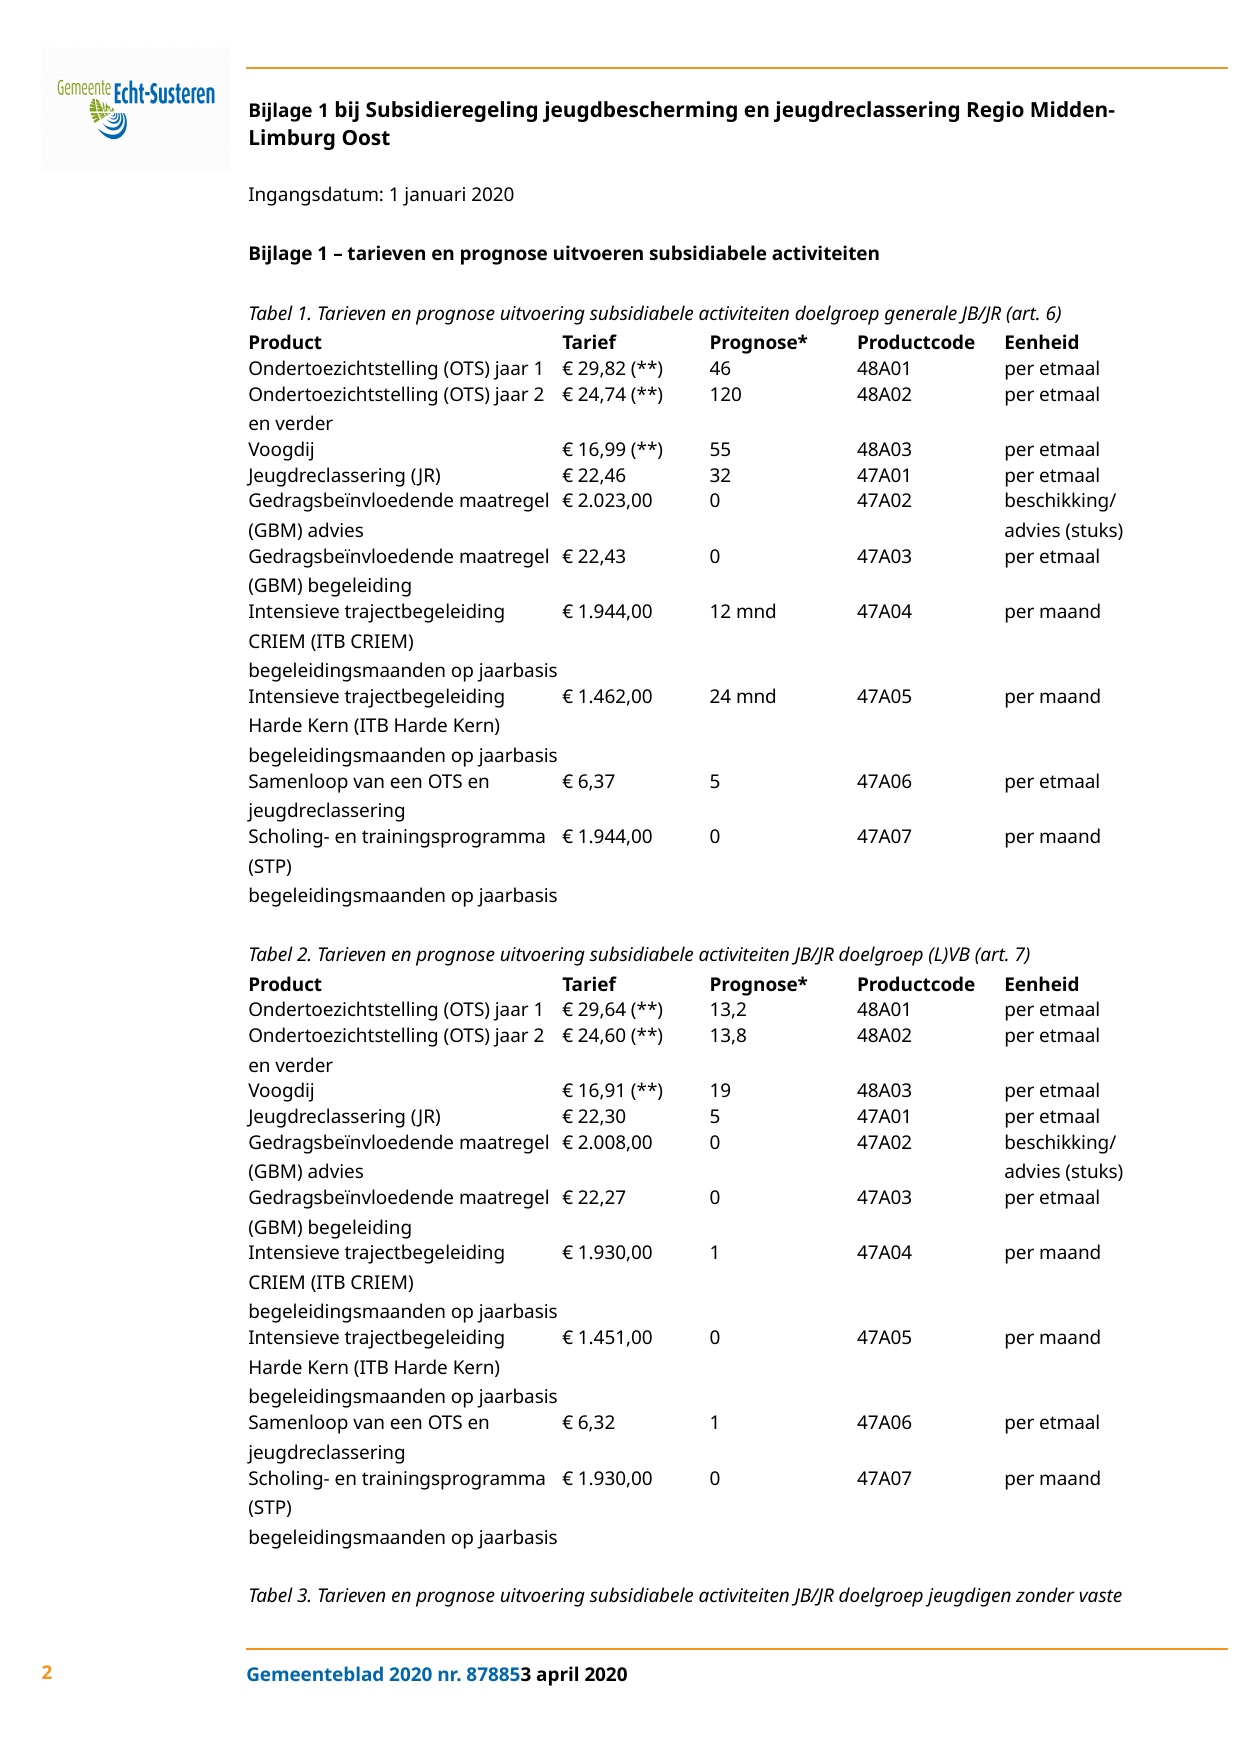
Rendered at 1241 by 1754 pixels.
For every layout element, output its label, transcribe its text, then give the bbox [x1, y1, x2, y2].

table_cell per maand [1004, 1240, 1152, 1324]
table_cell € 2.023,00 [562, 488, 709, 543]
table_cell 48A01 [857, 996, 1004, 1022]
table_cell Ondertoezichtstelling (OTS) jaar 1 [248, 996, 562, 1022]
table_cell 48A02 [857, 1022, 1004, 1077]
table_cell € 29,64 (**) [562, 996, 709, 1022]
table_cell Scholing- en trainingsprogramma (STP) begeleidingsmaanden op jaarbasis [248, 1465, 562, 1549]
table_cell 47A04 [857, 1240, 1004, 1324]
table_header Tarief [562, 971, 709, 996]
table_cell 47A02 [857, 1129, 1004, 1184]
table_header Product [248, 329, 562, 355]
table_cell per etmaal [1004, 1103, 1152, 1129]
table_cell 120 [709, 381, 857, 436]
table_cell Intensieve trajectbegeleiding Harde Kern (ITB Harde Kern) begeleidingsmaanden op jaarbasis [248, 1325, 562, 1409]
table_header Eenheid [1004, 971, 1152, 996]
table_cell Intensieve trajectbegeleiding Harde Kern (ITB Harde Kern) begeleidingsmaanden op jaarbasis [248, 683, 562, 768]
table_cell € 1.451,00 [562, 1325, 709, 1409]
table_cell 46 [709, 355, 857, 381]
table_cell Samenloop van een OTS en jeugdreclassering [248, 1409, 562, 1465]
table_cell 32 [709, 462, 857, 488]
table_cell 47A07 [857, 823, 1004, 908]
table_cell beschikking/ advies (stuks) [1004, 488, 1152, 543]
table_cell 48A03 [857, 1078, 1004, 1103]
table_cell Gedragsbeïnvloedende maatregel (GBM) advies [248, 488, 562, 543]
table_cell Voogdij [248, 1078, 562, 1103]
table_header Prognose* [709, 971, 857, 996]
table_cell € 1.944,00 [562, 823, 709, 908]
table_cell per etmaal [1004, 436, 1152, 462]
table_cell Scholing- en trainingsprogramma (STP) begeleidingsmaanden op jaarbasis [248, 823, 562, 908]
table_cell 47A06 [857, 768, 1004, 823]
table_cell per etmaal [1004, 1184, 1152, 1239]
table_cell Jeugdreclassering (JR) [248, 1103, 562, 1129]
table_cell € 6,37 [562, 768, 709, 823]
table_cell per etmaal [1004, 768, 1152, 823]
table_cell per etmaal [1004, 543, 1152, 598]
text Tabel 3. Tarieven en prognose uitvoering subsidiabele activiteiten JB/JR doelgroep jeugdigen zonder vaste [248, 1582, 1152, 1608]
table_cell 47A06 [857, 1409, 1004, 1465]
table_header Productcode [857, 329, 1004, 355]
table_cell 0 [709, 823, 857, 908]
table_cell 12 mnd [709, 598, 857, 683]
table_cell 48A02 [857, 381, 1004, 436]
table_cell Intensieve trajectbegeleiding CRIEM (ITB CRIEM) begeleidingsmaanden op jaarbasis [248, 598, 562, 683]
table_cell 0 [709, 1184, 857, 1239]
table_cell € 22,30 [562, 1103, 709, 1129]
table_cell € 24,60 (**) [562, 1022, 709, 1077]
table_cell 47A05 [857, 1325, 1004, 1409]
table_cell € 29,82 (**) [562, 355, 709, 381]
table_cell Samenloop van een OTS en jeugdreclassering [248, 768, 562, 823]
table_cell 47A02 [857, 488, 1004, 543]
table_cell Voogdij [248, 436, 562, 462]
table_cell 13,8 [709, 1022, 857, 1077]
table_cell € 1.930,00 [562, 1240, 709, 1324]
table_cell 24 mnd [709, 683, 857, 768]
table_cell 0 [709, 1325, 857, 1409]
text Tabel 1. Tarieven en prognose uitvoering subsidiabele activiteiten doelgroep generale JB/JR (art. 6) [248, 300, 1152, 325]
table_cell 5 [709, 768, 857, 823]
table_cell € 6,32 [562, 1409, 709, 1465]
table_cell Ondertoezichtstelling (OTS) jaar 1 [248, 355, 562, 381]
table_cell € 2.008,00 [562, 1129, 709, 1184]
table_cell 0 [709, 1129, 857, 1184]
table_cell 48A01 [857, 355, 1004, 381]
table_cell 0 [709, 488, 857, 543]
table_header Product [248, 971, 562, 996]
table_cell 48A03 [857, 436, 1004, 462]
text Tabel 2. Tarieven en prognose uitvoering subsidiabele activiteiten JB/JR doelgroep (L)VB (art. 7) [248, 941, 1152, 967]
picture [41, 47, 231, 172]
table_cell 5 [709, 1103, 857, 1129]
table_cell Gedragsbeïnvloedende maatregel (GBM) begeleiding [248, 1184, 562, 1239]
table_cell € 16,91 (**) [562, 1078, 709, 1103]
table_header Prognose* [709, 329, 857, 355]
table_cell per etmaal [1004, 1022, 1152, 1077]
table_cell per maand [1004, 1465, 1152, 1549]
table_cell € 1.944,00 [562, 598, 709, 683]
table_cell 47A01 [857, 462, 1004, 488]
table_cell per etmaal [1004, 462, 1152, 488]
table_cell per etmaal [1004, 996, 1152, 1022]
table_header Tarief [562, 329, 709, 355]
table_cell per maand [1004, 1325, 1152, 1409]
text Bijlage 1 bij Subsidieregeling jeugdbescherming en jeugdreclassering Regio Midden-Limburg Oost [248, 95, 1152, 152]
table_cell per maand [1004, 823, 1152, 908]
table_cell € 22,46 [562, 462, 709, 488]
table_cell 47A05 [857, 683, 1004, 768]
table_cell 47A07 [857, 1465, 1004, 1549]
table_cell per etmaal [1004, 1078, 1152, 1103]
table_cell € 16,99 (**) [562, 436, 709, 462]
table_cell € 22,27 [562, 1184, 709, 1239]
table_header Eenheid [1004, 329, 1152, 355]
table_cell 1 [709, 1240, 857, 1324]
table_cell 0 [709, 1465, 857, 1549]
table_cell € 24,74 (**) [562, 381, 709, 436]
table_cell 47A01 [857, 1103, 1004, 1129]
table_cell per etmaal [1004, 381, 1152, 436]
table_cell 1 [709, 1409, 857, 1465]
table_cell Gedragsbeïnvloedende maatregel (GBM) advies [248, 1129, 562, 1184]
table_cell 19 [709, 1078, 857, 1103]
table_cell € 1.930,00 [562, 1465, 709, 1549]
table_cell per maand [1004, 598, 1152, 683]
text Bijlage 1 – tarieven en prognose uitvoeren subsidiabele activiteiten [248, 241, 1152, 266]
table_cell 55 [709, 436, 857, 462]
table_cell Ondertoezichtstelling (OTS) jaar 2 en verder [248, 1022, 562, 1077]
table_cell 47A03 [857, 543, 1004, 598]
table_cell beschikking/ advies (stuks) [1004, 1129, 1152, 1184]
table_cell per etmaal [1004, 355, 1152, 381]
table_header Productcode [857, 971, 1004, 996]
table_cell Intensieve trajectbegeleiding CRIEM (ITB CRIEM) begeleidingsmaanden op jaarbasis [248, 1240, 562, 1324]
table_cell 47A04 [857, 598, 1004, 683]
table_cell 13,2 [709, 996, 857, 1022]
table_cell 0 [709, 543, 857, 598]
table_cell 47A03 [857, 1184, 1004, 1239]
table_cell € 22,43 [562, 543, 709, 598]
table_cell per etmaal [1004, 1409, 1152, 1465]
text Ingangsdatum: 1 januari 2020 [248, 181, 1152, 207]
table_cell per maand [1004, 683, 1152, 768]
table_cell Jeugdreclassering (JR) [248, 462, 562, 488]
table_cell € 1.462,00 [562, 683, 709, 768]
table_cell Gedragsbeïnvloedende maatregel (GBM) begeleiding [248, 543, 562, 598]
table_cell Ondertoezichtstelling (OTS) jaar 2 en verder [248, 381, 562, 436]
